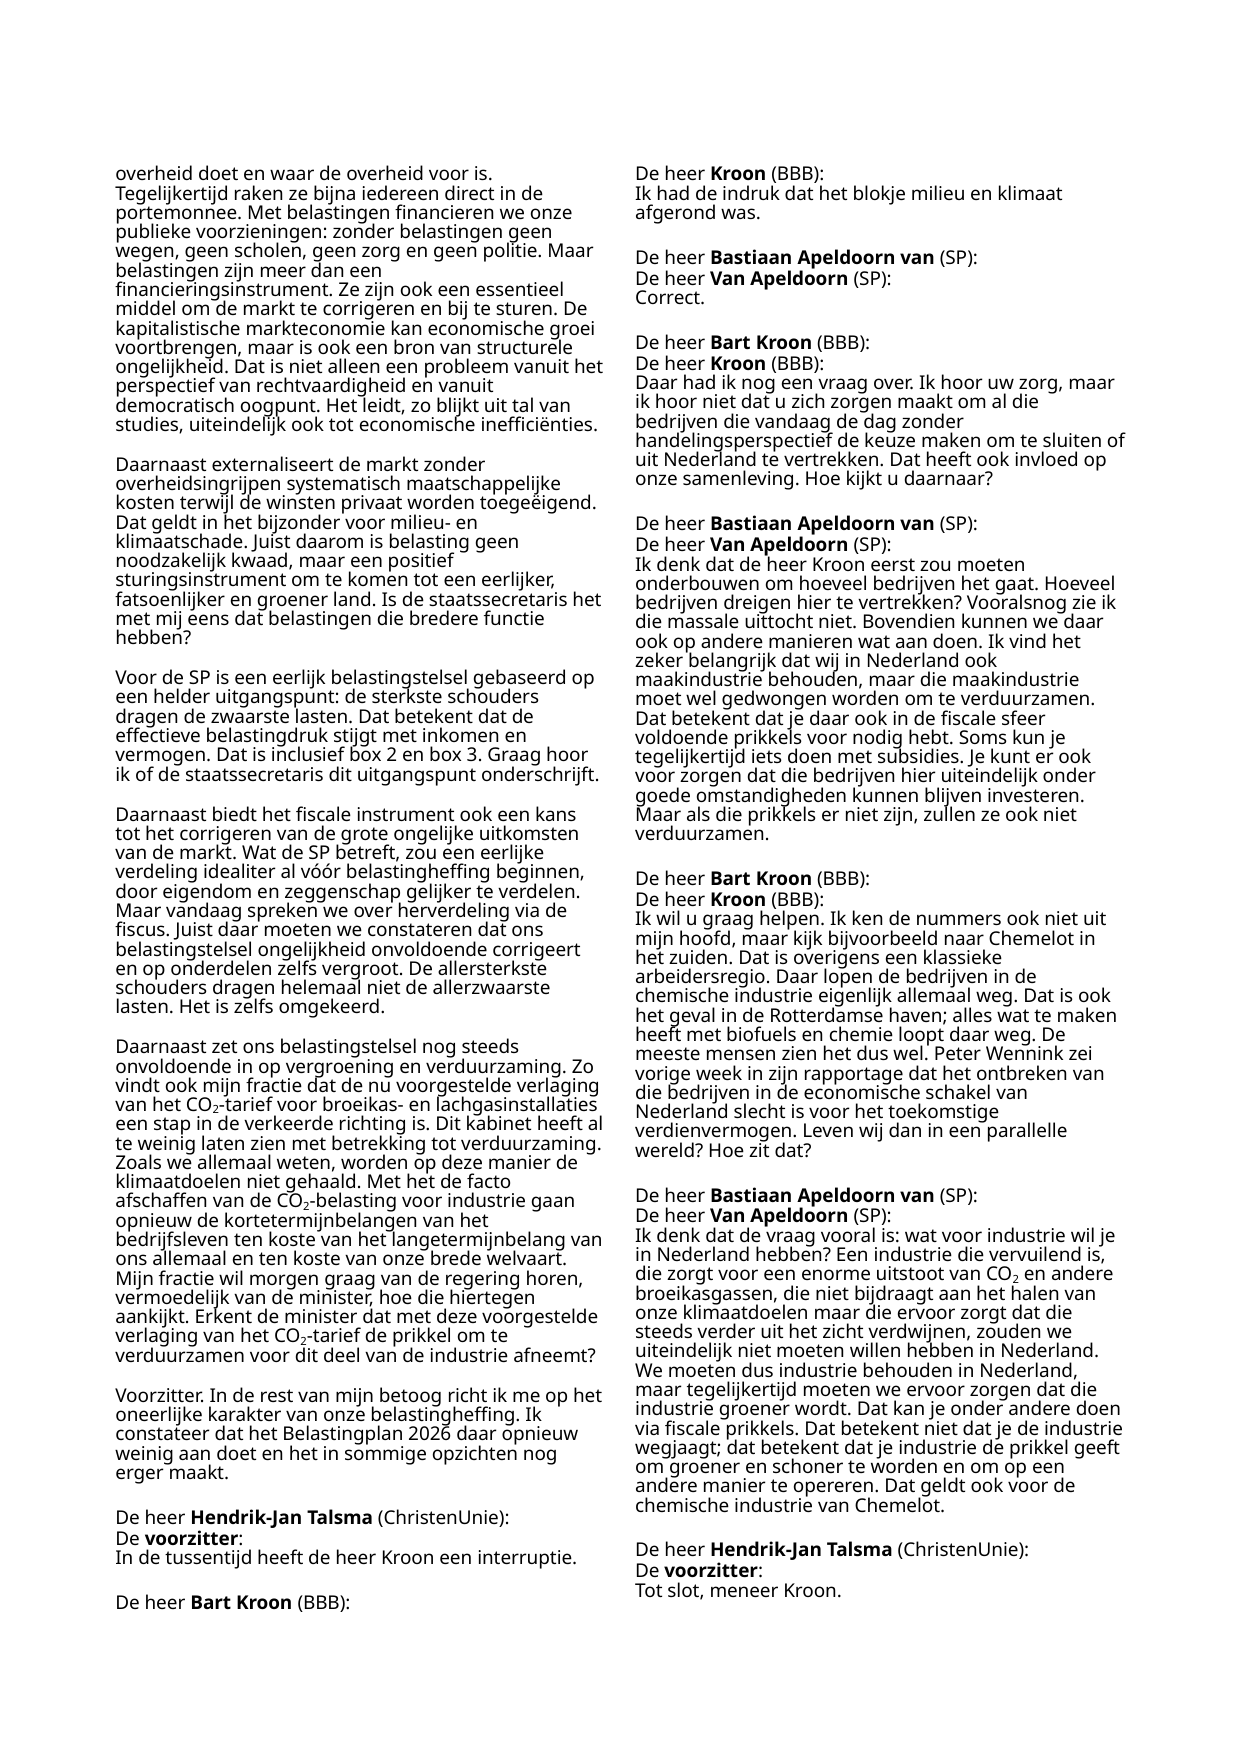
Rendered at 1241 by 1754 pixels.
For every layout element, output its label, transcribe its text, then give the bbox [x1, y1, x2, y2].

text De heer Bastiaan Apeldoorn van (SP): [635, 511, 1125, 536]
text De heer Hendrik-Jan Talsma (ChristenUnie): [635, 1537, 1125, 1562]
text Daarnaast zet ons belastingstelsel nog steeds onvoldoende in op vergroening en verduurzaming. Zo vindt ook mijn fractie dat de nu voorgestelde verlaging van het CO2-tarief voor broeikas- en lachgasinstallaties een stap in de verkeerde richting is. Dit kabinet heeft al te weinig laten zien met betrekking tot verduurzaming. Zoals we allemaal weten, worden op deze manier de klimaatdoelen niet gehaald. Met het de facto afschaffen van de CO2-belasting voor industrie gaan opnieuw de kortetermijnbelangen van het bedrijfsleven ten koste van het langetermijnbelang van ons allemaal en ten koste van onze brede welvaart. Mijn fractie wil morgen graag van de regering horen, vermoedelijk van de minister, hoe die hiertegen aankijkt. Erkent de minister dat met deze voorgestelde verlaging van het CO2-tarief de prikkel om te verduurzamen voor dit deel van de industrie afneemt? [115, 1038, 605, 1366]
text In de tussentijd heeft de heer Kroon een interruptie. [115, 1549, 605, 1568]
text De heer Van Apeldoorn (SP): [635, 1207, 1125, 1227]
text De heer Bart Kroon (BBB): [635, 865, 1125, 891]
text De voorzitter: [115, 1529, 605, 1549]
text Daarnaast biedt het fiscale instrument ook een kans tot het corrigeren van de grote ongelijke uitkomsten van de markt. Wat de SP betreft, zou een eerlijke verdeling idealiter al vóór belastingheffing beginnen, door eigendom en zeggenschap gelijker te verdelen. Maar vandaag spreken we over herverdeling via de fiscus. Juist daar moeten we constateren dat ons belastingstelsel ongelijkheid onvoldoende corrigeert en op onderdelen zelfs vergroot. De allersterkste schouders dragen helemaal niet de allerzwaarste lasten. Het is zelfs omgekeerd. [115, 806, 605, 1018]
text De heer Bart Kroon (BBB): [635, 329, 1125, 355]
text De heer Bastiaan Apeldoorn van (SP): [635, 244, 1125, 270]
text Voorzitter. In de rest van mijn betoog richt ik me op het oneerlijke karakter van onze belastingheffing. Ik constateer dat het Belastingplan 2026 daar opnieuw weinig aan doet en het in sommige opzichten nog erger maakt. [115, 1387, 605, 1483]
text Correct. [635, 289, 1125, 308]
text Ik denk dat de heer Kroon eerst zou moeten onderbouwen om hoeveel bedrijven het gaat. Hoeveel bedrijven dreigen hier te vertrekken? Vooralsnog zie ik die massale uittocht niet. Bovendien kunnen we daar ook op andere manieren wat aan doen. Ik vind het zeker belangrijk dat wij in Nederland ook maakindustrie behouden, maar die maakindustrie moet wel gedwongen worden om te verduurzamen. Dat betekent dat je daar ook in de fiscale sfeer voldoende prikkels voor nodig hebt. Soms kun je tegelijkertijd iets doen met subsidies. Je kunt er ook voor zorgen dat die bedrijven hier uiteindelijk onder goede omstandigheden kunnen blijven investeren. Maar als die prikkels er niet zijn, zullen ze ook niet verduurzamen. [635, 556, 1125, 844]
text Ik had de indruk dat het blokje milieu en klimaat afgerond was. [635, 184, 1125, 223]
text De heer Bastiaan Apeldoorn van (SP): [635, 1182, 1125, 1207]
text De heer Hendrik-Jan Talsma (ChristenUnie): [115, 1504, 605, 1529]
text De heer Kroon (BBB): [635, 165, 1125, 184]
text De heer Van Apeldoorn (SP): [635, 270, 1125, 289]
text Ik wil u graag helpen. Ik ken de nummers ook niet uit mijn hoofd, maar kijk bijvoorbeeld naar Chemelot in het zuiden. Dat is overigens een klassieke arbeidersregio. Daar lopen de bedrijven in de chemische industrie eigenlijk allemaal weg. Dat is ook het geval in de Rotterdamse haven; alles wat te maken heeft met biofuels en chemie loopt daar weg. De meeste mensen zien het dus wel. Peter Wennink zei vorige week in zijn rapportage dat het ontbreken van die bedrijven in de economische schakel van Nederland slecht is voor het toekomstige verdienvermogen. Leven wij dan in een parallelle wereld? Hoe zit dat? [635, 910, 1125, 1161]
text Ik denk dat de vraag vooral is: wat voor industrie wil je in Nederland hebben? Een industrie die vervuilend is, die zorgt voor een enorme uitstoot van CO2 en andere broeikasgassen, die niet bijdraagt aan het halen van onze klimaatdoelen maar die ervoor zorgt dat die steeds verder uit het zicht verdwijnen, zouden we uiteindelijk niet moeten willen hebben in Nederland. We moeten dus industrie behouden in Nederland, maar tegelijkertijd moeten we ervoor zorgen dat die industrie groener wordt. Dat kan je onder andere doen via fiscale prikkels. Dat betekent niet dat je de industrie wegjaagt; dat betekent dat je industrie de prikkel geeft om groener en schoner te worden en om op een andere manier te opereren. Dat geldt ook voor de chemische industrie van Chemelot. [635, 1227, 1125, 1516]
text De heer Kroon (BBB): [635, 355, 1125, 374]
text De heer Bart Kroon (BBB): [115, 1589, 605, 1615]
text Tot slot, meneer Kroon. [635, 1582, 1125, 1601]
text De voorzitter: [635, 1562, 1125, 1582]
text De heer Van Apeldoorn (SP): [635, 536, 1125, 556]
text overheid doet en waar de overheid voor is. Tegelijkertijd raken ze bijna iedereen direct in de portemonnee. Met belastingen financieren we onze publieke voorzieningen: zonder belastingen geen wegen, geen scholen, geen zorg en geen politie. Maar belastingen zijn meer dan een financieringsinstrument. Ze zijn ook een essentieel middel om de markt te corrigeren en bij te sturen. De kapitalistische markteconomie kan economische groei voortbrengen, maar is ook een bron van structurele ongelijkheid. Dat is niet alleen een probleem vanuit het perspectief van rechtvaardigheid en vanuit democratisch oogpunt. Het leidt, zo blijkt uit tal van studies, uiteindelijk ook tot economische inefficiënties. [115, 165, 605, 435]
text Daarnaast externaliseert de markt zonder overheidsingrijpen systematisch maatschappelijke kosten terwijl de winsten privaat worden toegeëigend. Dat geldt in het bijzonder voor milieu- en klimaatschade. Juist daarom is belasting geen noodzakelijk kwaad, maar een positief sturingsinstrument om te komen tot een eerlijker, fatsoenlijker en groener land. Is de staatssecretaris het met mij eens dat belastingen die bredere functie hebben? [115, 456, 605, 648]
text Daar had ik nog een vraag over. Ik hoor uw zorg, maar ik hoor niet dat u zich zorgen maakt om al die bedrijven die vandaag de dag zonder handelingsperspectief de keuze maken om te sluiten of uit Nederland te vertrekken. Dat heeft ook invloed op onze samenleving. Hoe kijkt u daarnaar? [635, 374, 1125, 490]
text De heer Kroon (BBB): [635, 891, 1125, 910]
text Voor de SP is een eerlijk belastingstelsel gebaseerd op een helder uitgangspunt: de sterkste schouders dragen de zwaarste lasten. Dat betekent dat de effectieve belastingdruk stijgt met inkomen en vermogen. Dat is inclusief box 2 en box 3. Graag hoor ik of de staatssecretaris dit uitgangspunt onderschrijft. [115, 669, 605, 785]
